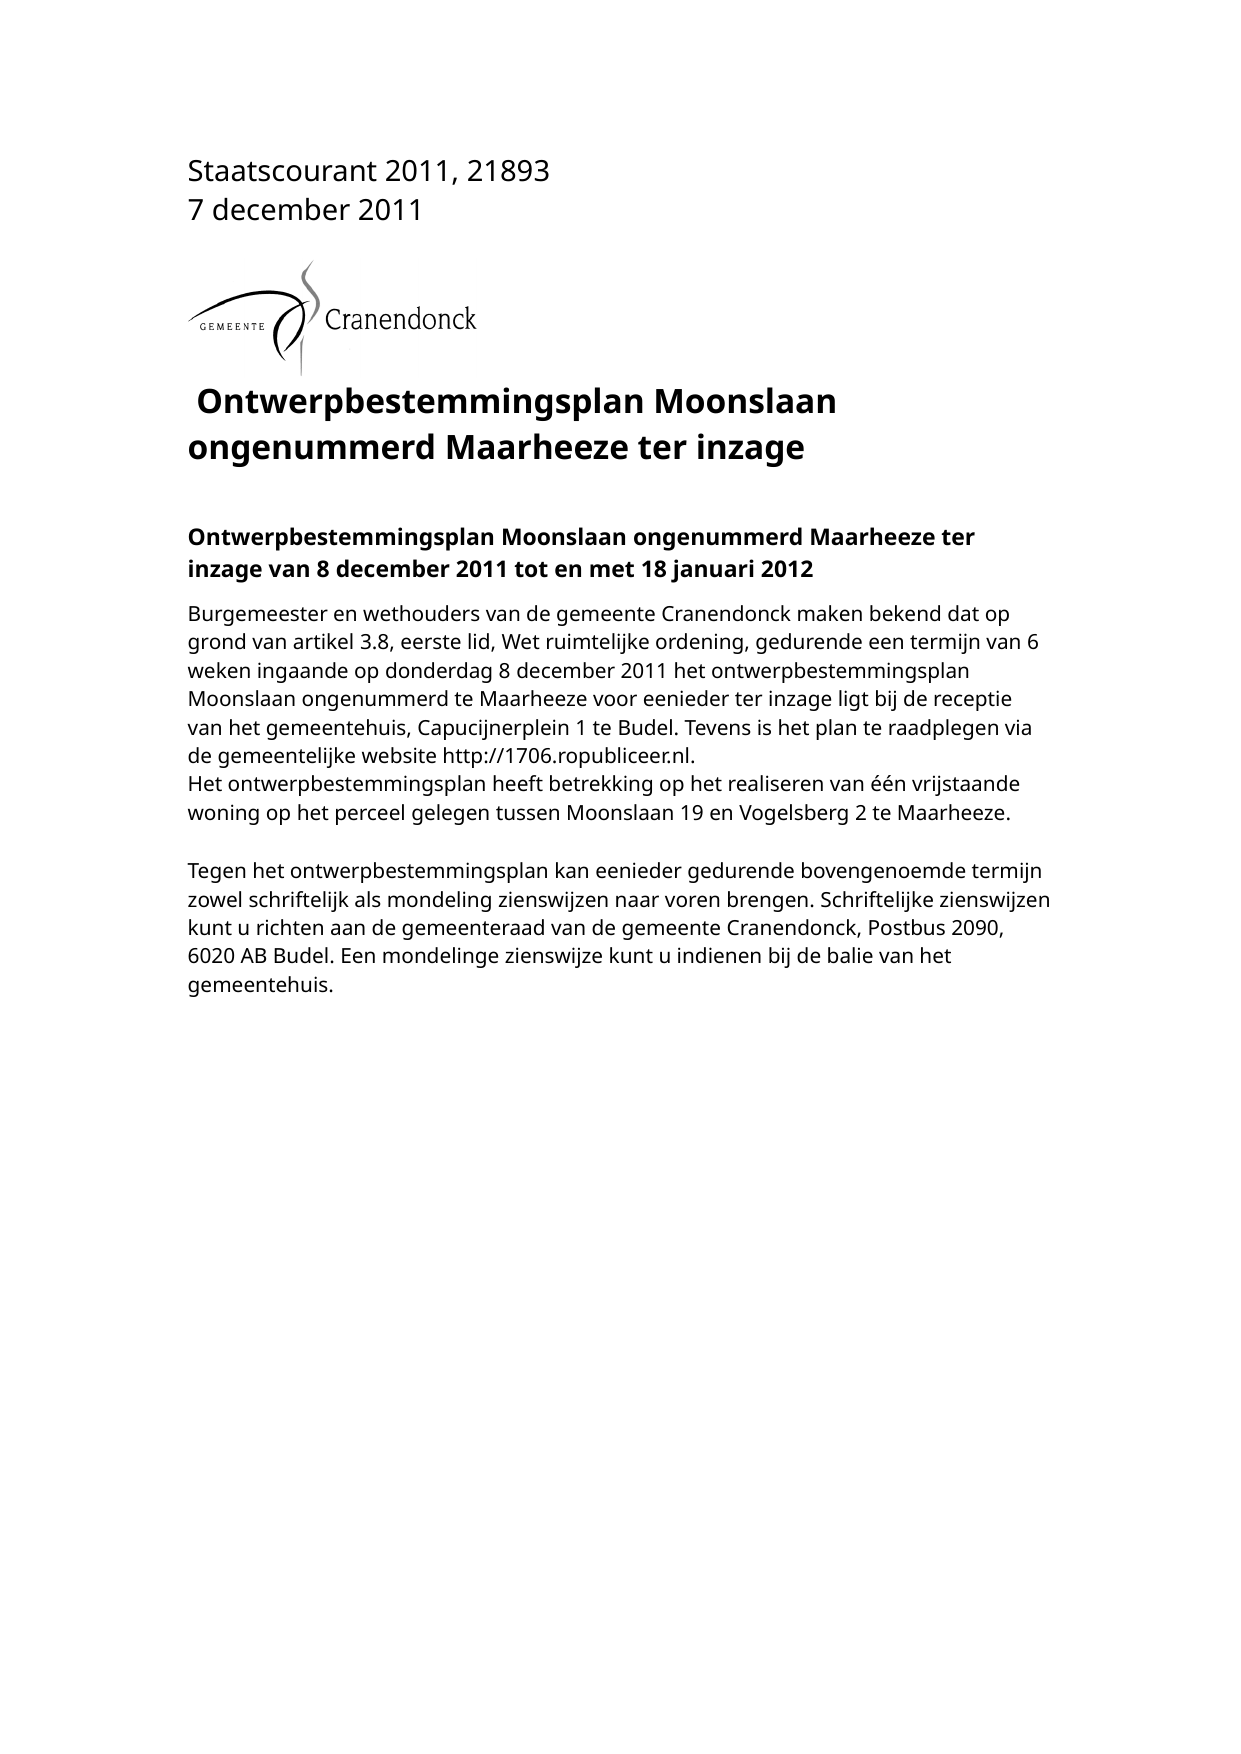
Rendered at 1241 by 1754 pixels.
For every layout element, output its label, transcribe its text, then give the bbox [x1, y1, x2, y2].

subtitle Ontwerpbestemmingsplan Moonslaan ongenummerd Maarheeze ter inzage [187, 271, 1053, 469]
text Het ontwerpbestemmingsplan heeft betrekking op het realiseren van één vrijstaande woning op het perceel gelegen tussen Moonslaan 19 en Vogelsberg 2 te Maarheeze. [187, 769, 1053, 826]
text Tegen het ontwerpbestemmingsplan kan eenieder gedurende bovengenoemde termijn zowel schriftelijk als mondeling zienswijzen naar voren brengen. Schriftelijke zienswijzen kunt u richten aan de gemeenteraad van de gemeente Cranendonck, Postbus 2090, 6020 AB Budel. Een mondelinge zienswijze kunt u indienen bij de balie van het gemeentehuis. [187, 856, 1053, 998]
picture [187, 258, 477, 378]
text Staatscourant 2011, 21893 [187, 150, 1053, 190]
text Burgemeester en wethouders van de gemeente Cranendonck maken bekend dat op grond van artikel 3.8, eerste lid, Wet ruimtelijke ordening, gedurende een termijn van 6 weken ingaande op donderdag 8 december 2011 het ontwerpbestemmingsplan Moonslaan ongenummerd te Maarheeze voor eenieder ter inzage ligt bij de receptie van het gemeentehuis, Capucijnerplein 1 te Budel. Tevens is het plan te raadplegen via de gemeentelijke website http://1706.ropubliceer.nl. [187, 599, 1053, 769]
text 7 december 2011 [187, 190, 1053, 229]
subtitle Ontwerpbestemmingsplan Moonslaan ongenummerd Maarheeze ter inzage van 8 december 2011 tot en met 18 januari 2012 [187, 521, 1053, 584]
